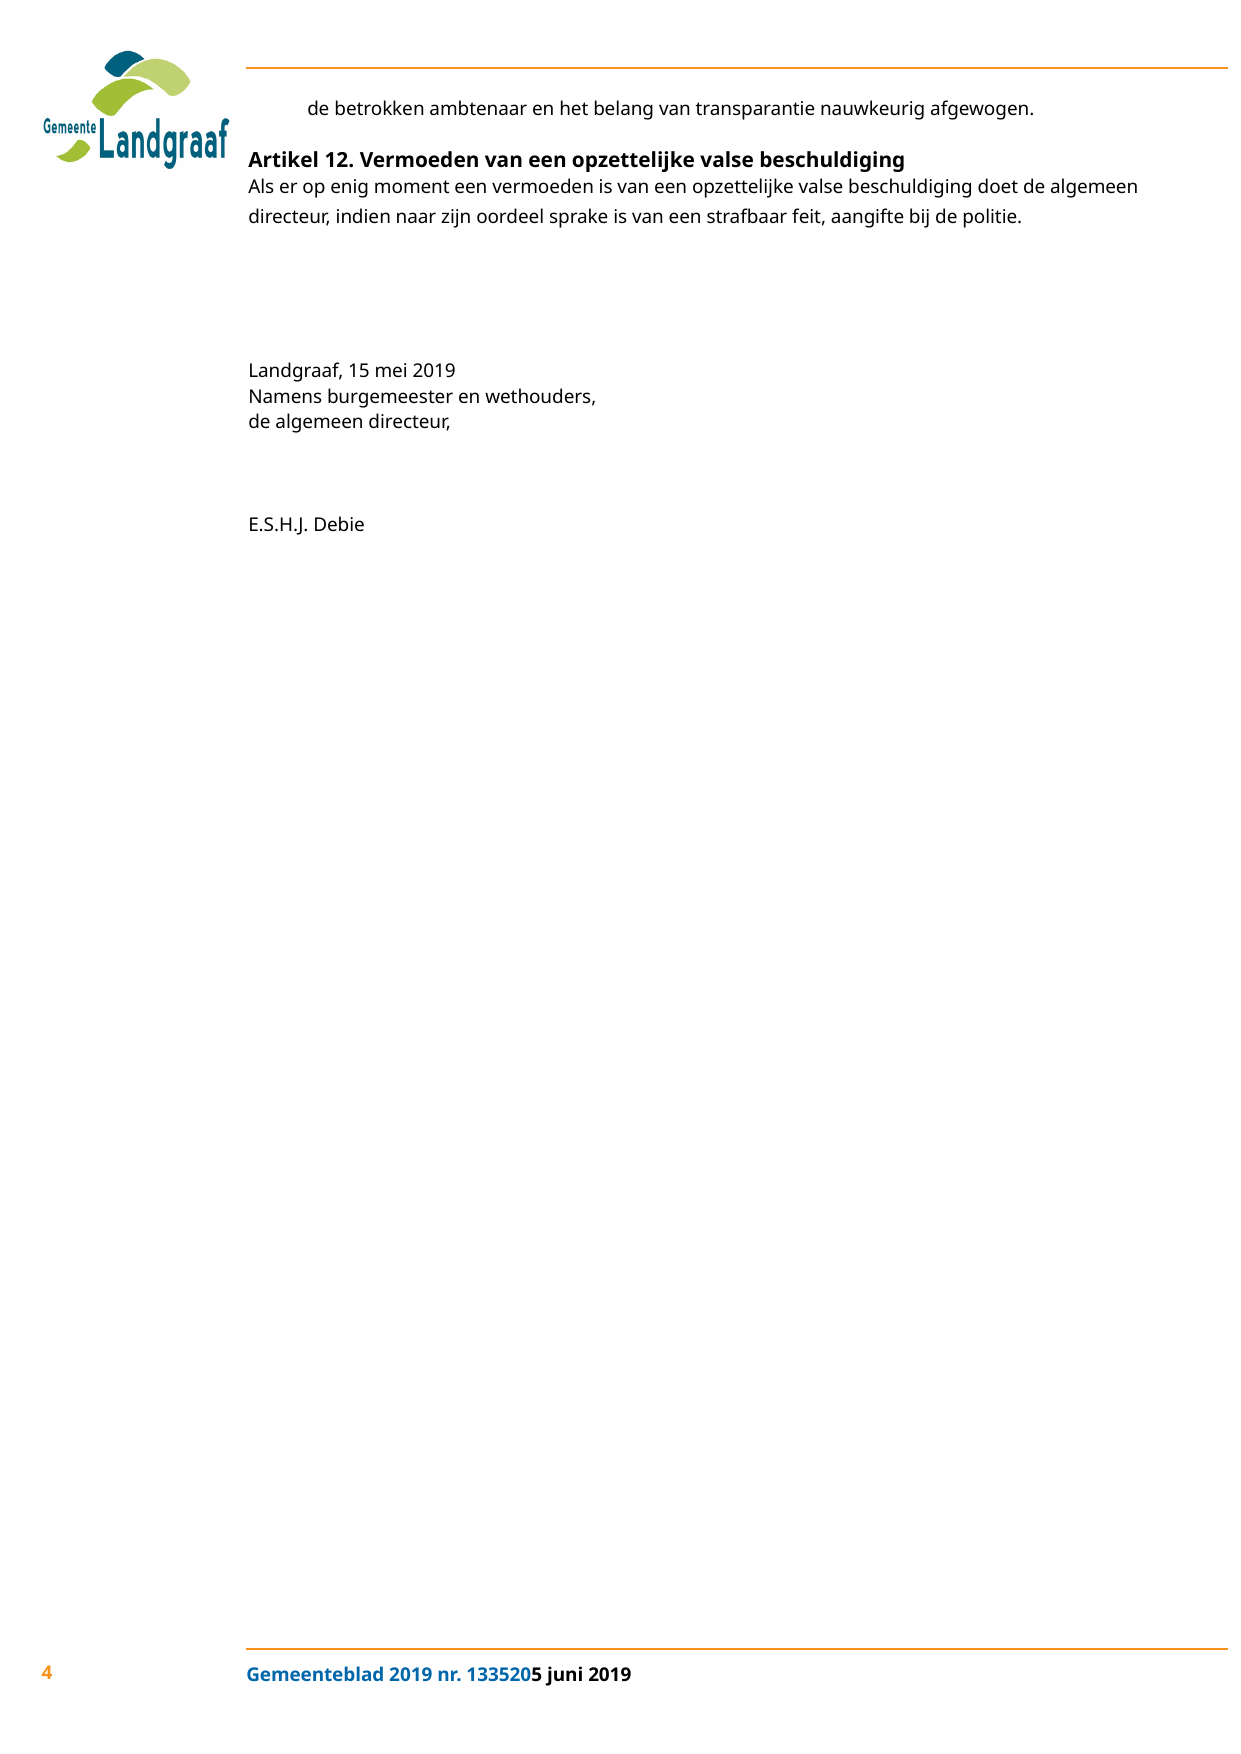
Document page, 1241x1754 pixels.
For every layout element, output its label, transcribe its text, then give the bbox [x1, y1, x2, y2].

list de betrokken ambtenaar en het belang van transparantie nauwkeurig afgewogen. [248, 95, 1152, 121]
text Landgraaf, 15 mei 2019 [248, 357, 1152, 383]
text E.S.H.J. Debie [248, 512, 1152, 537]
text de algemeen directeur, [248, 409, 1152, 434]
text Artikel 12. Vermoeden van een opzettelijke valse beschuldiging [248, 145, 1152, 174]
text Als er op enig moment een vermoeden is van een opzettelijke valse beschuldiging doet de algemeen directeur, indien naar zijn oordeel sprake is van een strafbaar feit, aangifte bij de politie. [248, 174, 1152, 229]
picture [41, 47, 231, 172]
text Namens burgemeester en wethouders, [248, 383, 1152, 409]
